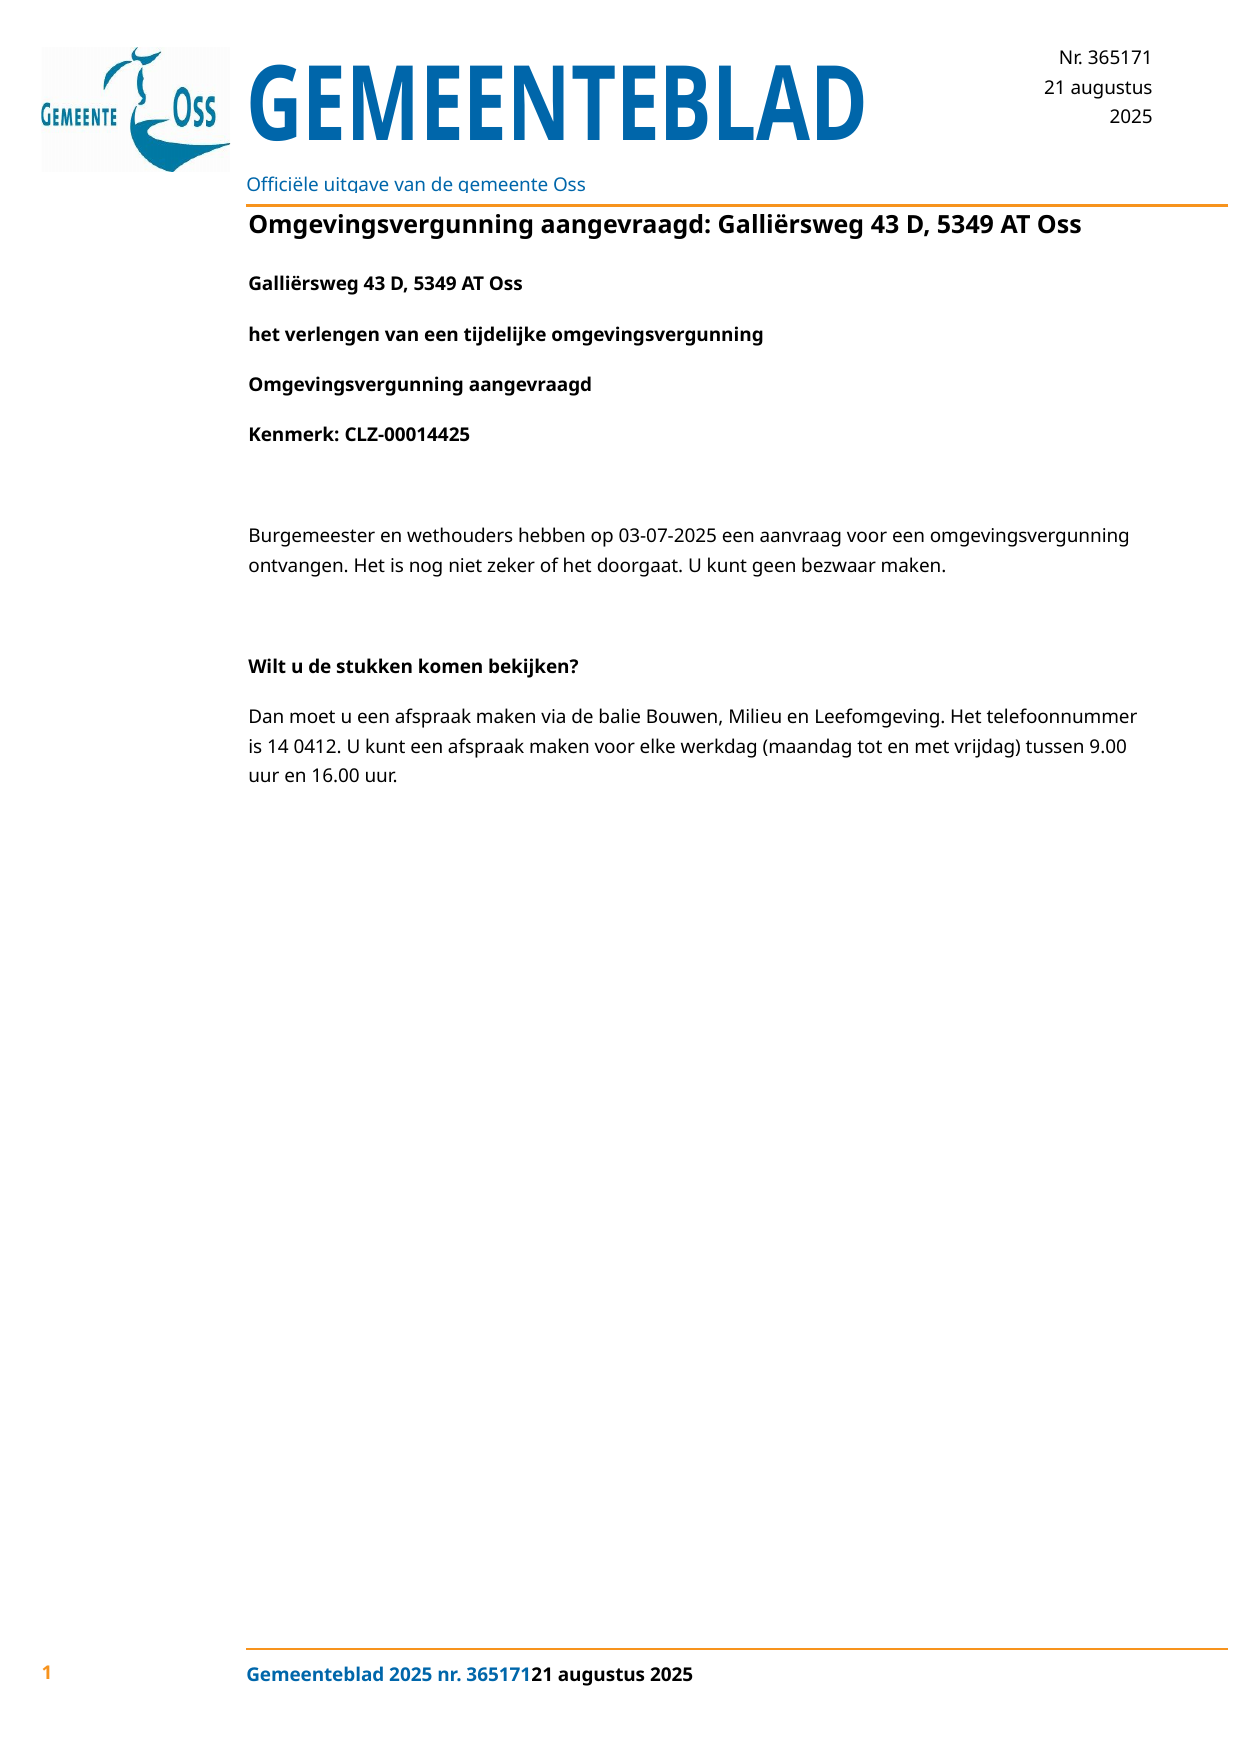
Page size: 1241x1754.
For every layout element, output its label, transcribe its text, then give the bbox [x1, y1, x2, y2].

text Omgevingsvergunning aangevraagd [248, 371, 1152, 397]
text Wilt u de stukken komen bekijken? [248, 653, 1152, 678]
text Omgevingsvergunning aangevraagd: Galliërsweg 43 D, 5349 AT Oss [248, 207, 1152, 241]
text Burgemeester en wethouders hebben op 03-07-2025 een aanvraag voor een omgevingsvergunning ontvangen. Het is nog niet zeker of het doorgaat. U kunt geen bezwaar maken. [248, 522, 1152, 578]
picture [41, 47, 231, 172]
text het verlengen van een tijdelijke omgevingsvergunning [248, 321, 1152, 346]
text Kenmerk: CLZ-00014425 [248, 422, 1152, 447]
text Dan moet u een afspraak maken via de balie Bouwen, Milieu en Leefomgeving. Het telefoonnummer is 14 0412. U kunt een afspraak maken voor elke werkdag (maandag tot en met vrijdag) tussen 9.00 uur en 16.00 uur. [248, 703, 1152, 788]
text Galliërsweg 43 D, 5349 AT Oss [248, 270, 1152, 296]
